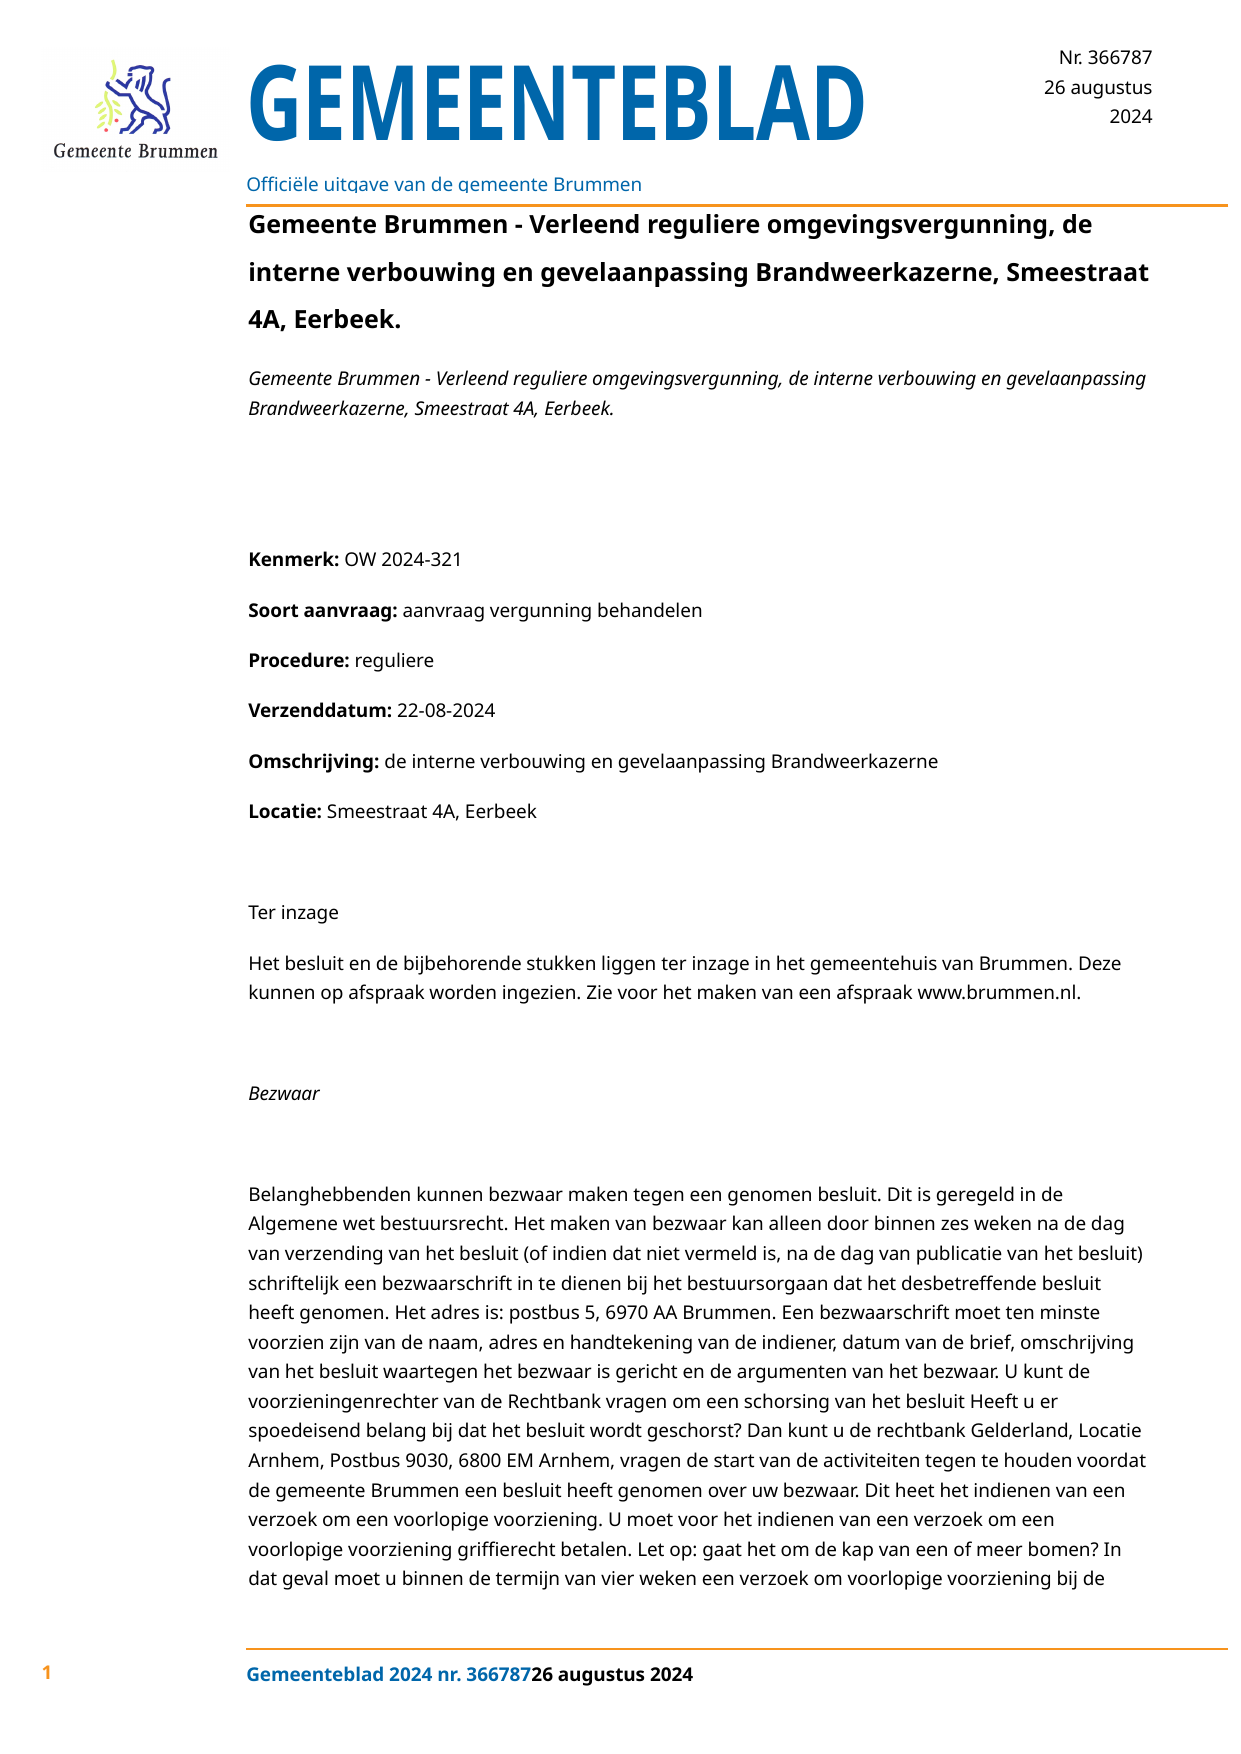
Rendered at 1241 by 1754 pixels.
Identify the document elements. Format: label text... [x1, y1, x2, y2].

text Soort aanvraag: aanvraag vergunning behandelen [248, 597, 1152, 622]
text Kenmerk: OW 2024-321 [248, 546, 1152, 572]
text Gemeente Brummen - Verleend reguliere omgevingsvergunning, de interne verbouwing en gevelaanpassing Brandweerkazerne, Smeestraat 4A, Eerbeek. [248, 366, 1152, 421]
text Procedure: reguliere [248, 647, 1152, 673]
text Verzenddatum: 22-08-2024 [248, 698, 1152, 723]
text Ter inzage [248, 899, 1152, 925]
text Het besluit en de bijbehorende stukken liggen ter inzage in het gemeentehuis van Brummen. Deze kunnen op afspraak worden ingezien. Zie voor het maken van een afspraak www.brummen.nl. [248, 950, 1152, 1005]
text Gemeente Brummen - Verleend reguliere omgevingsvergunning, de interne verbouwing en gevelaanpassing Brandweerkazerne, Smeestraat 4A, Eerbeek. [248, 207, 1152, 336]
text Locatie: Smeestraat 4A, Eerbeek [248, 798, 1152, 824]
text Bezwaar [248, 1080, 1152, 1106]
text Omschrijving: de interne verbouwing en gevelaanpassing Brandweerkazerne [248, 748, 1152, 774]
picture [41, 47, 231, 172]
text Belanghebbenden kunnen bezwaar maken tegen een genomen besluit. Dit is geregeld in de Algemene wet bestuursrecht. Het maken van bezwaar kan alleen door binnen zes weken na de dag van verzending van het besluit (of indien dat niet vermeld is, na de dag van publicatie van het besluit) schriftelijk een bezwaarschrift in te dienen bij het bestuursorgaan dat het desbetreffende besluit heeft genomen. Het adres is: postbus 5, 6970 AA Brummen. Een bezwaarschrift moet ten minste voorzien zijn van de naam, adres en handtekening van de indiener, datum van de brief, omschrijving van het besluit waartegen het bezwaar is gericht en de argumenten van het bezwaar. U kunt de voorzieningenrechter van de Rechtbank vragen om een schorsing van het besluit Heeft u er spoedeisend belang bij dat het besluit wordt geschorst? Dan kunt u de rechtbank Gelderland, Locatie Arnhem, Postbus 9030, 6800 EM Arnhem, vragen de start van de activiteiten tegen te houden voordat de gemeente Brummen een besluit heeft genomen over uw bezwaar. Dit heet het indienen van een verzoek om een voorlopige voorziening. U moet voor het indienen van een verzoek om een voorlopige voorziening griffierecht betalen. Let op: gaat het om de kap van een of meer bomen? In dat geval moet u binnen de termijn van vier weken een verzoek om voorlopige voorziening bij de [248, 1181, 1152, 1591]
